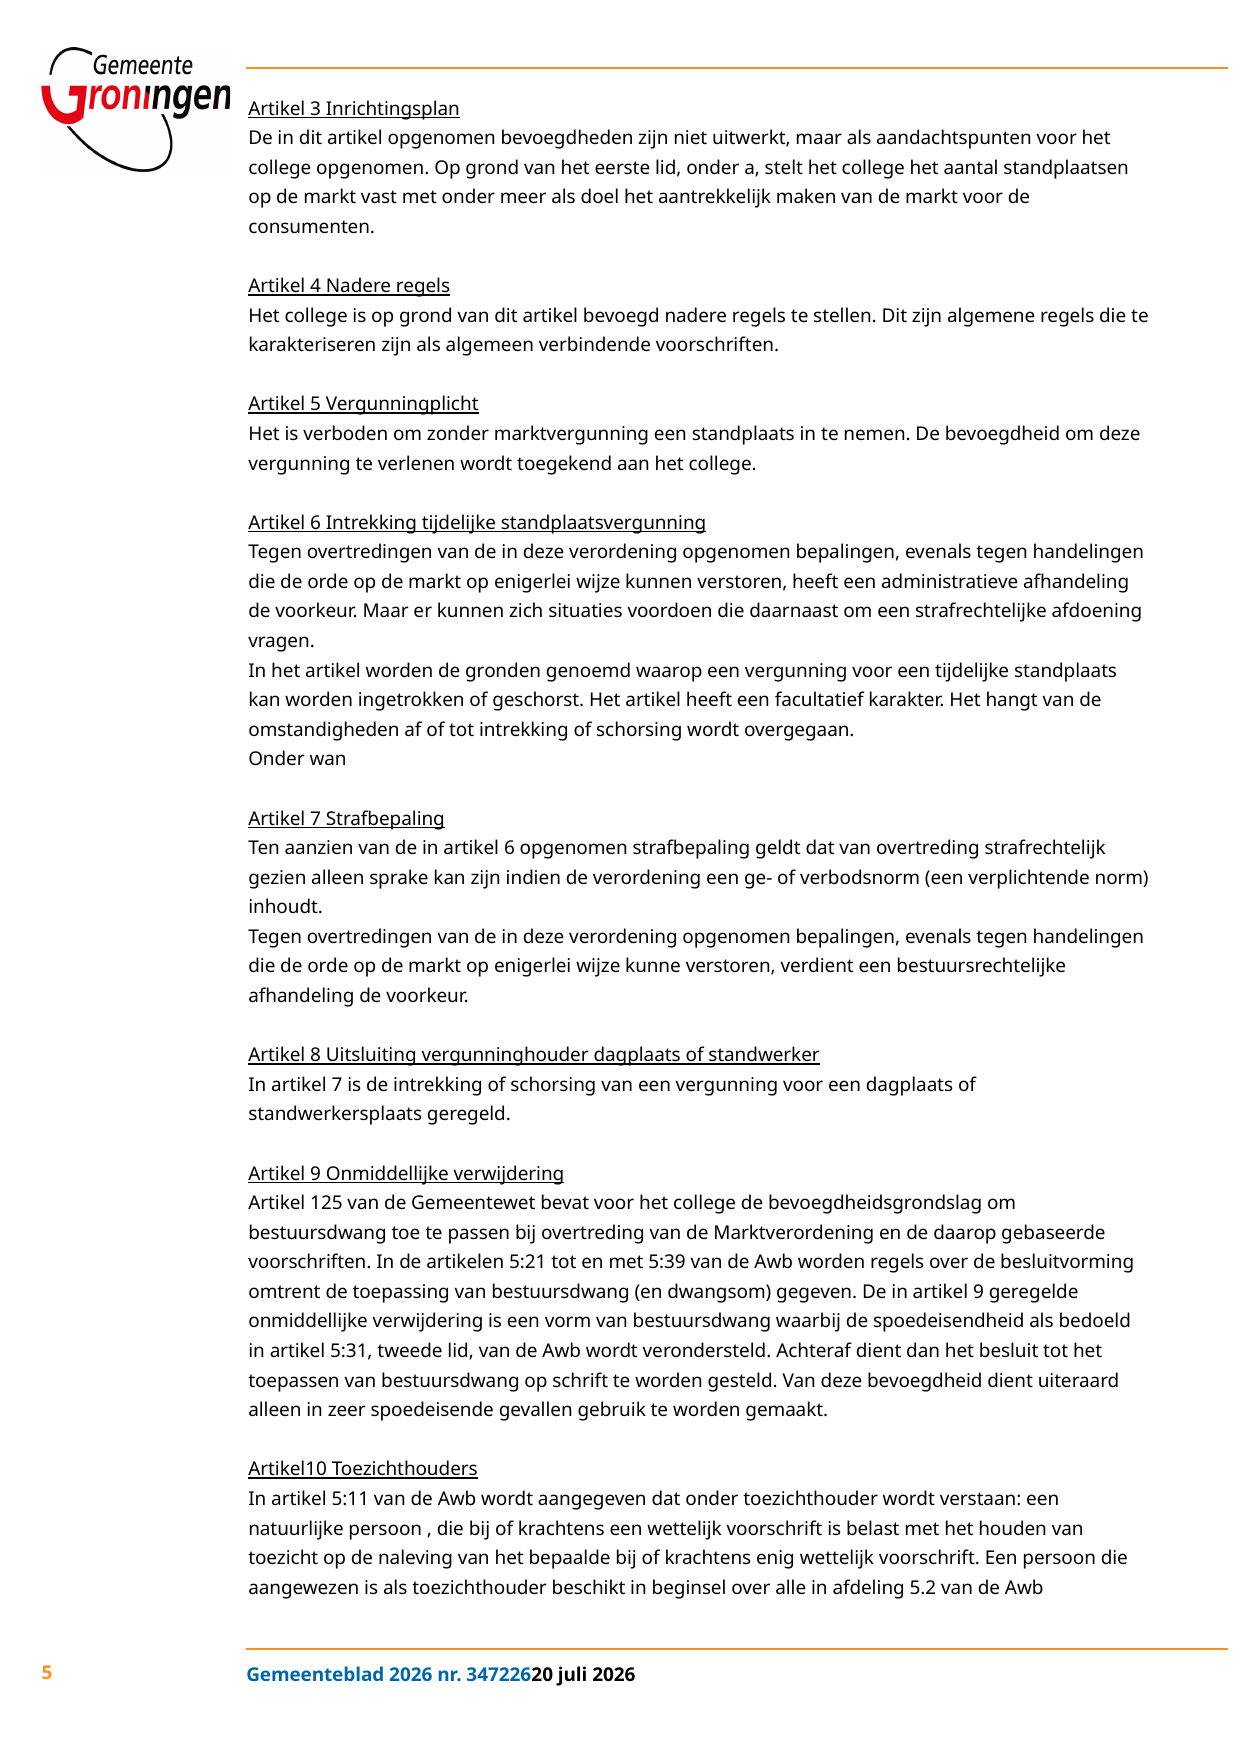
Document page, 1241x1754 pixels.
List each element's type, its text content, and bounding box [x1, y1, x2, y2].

text De in dit artikel opgenomen bevoegdheden zijn niet uitwerkt, maar als aandachtspunten voor het college opgenomen. Op grond van het eerste lid, onder a, stelt het college het aantal standplaatsen op de markt vast met onder meer als doel het aantrekkelijk maken van de markt voor de consumenten. [248, 124, 1152, 239]
text Artikel 6 Intrekking tijdelijke standplaatsvergunning [248, 509, 1152, 535]
text Artikel 5 Vergunningplicht [248, 391, 1152, 416]
text Het college is op grond van dit artikel bevoegd nadere regels te stellen. Dit zijn algemene regels die te karakteriseren zijn als algemeen verbindende voorschriften. [248, 302, 1152, 357]
text Artikel 4 Nadere regels [248, 272, 1152, 298]
text In het artikel worden de gronden genoemd waarop een vergunning voor een tijdelijke standplaats kan worden ingetrokken of geschorst. Het artikel heeft een facultatief karakter. Het hangt van de omstandigheden af of tot intrekking of schorsing wordt overgegaan. [248, 657, 1152, 742]
text Tegen overtredingen van de in deze verordening opgenomen bepalingen, evenals tegen handelingen die de orde op de markt op enigerlei wijze kunnen verstoren, heeft een administratieve afhandeling de voorkeur. Maar er kunnen zich situaties voordoen die daarnaast om een strafrechtelijke afdoening vragen. [248, 538, 1152, 653]
text Onder wan [248, 746, 1152, 771]
text Artikel 7 Strafbepaling [248, 805, 1152, 831]
text Artikel 8 Uitsluiting vergunninghouder dagplaats of standwerker [248, 1041, 1152, 1067]
text Tegen overtredingen van de in deze verordening opgenomen bepalingen, evenals tegen handelingen die de orde op de markt op enigerlei wijze kunne verstoren, verdient een bestuursrechtelijke afhandeling de voorkeur. [248, 923, 1152, 1008]
text Artikel10 Toezichthouders [248, 1456, 1152, 1481]
text In artikel 5:11 van de Awb wordt aangegeven dat onder toezichthouder wordt verstaan: een natuurlijke persoon , die bij of krachtens een wettelijk voorschrift is belast met het houden van toezicht op de naleving van het bepaalde bij of krachtens enig wettelijk voorschrift. Een persoon die aangewezen is als toezichthouder beschikt in beginsel over alle in afdeling 5.2 van de Awb [248, 1485, 1152, 1600]
text Ten aanzien van de in artikel 6 opgenomen strafbepaling geldt dat van overtreding strafrechtelijk gezien alleen sprake kan zijn indien de verordening een ge- of verbodsnorm (een verplichtende norm) inhoudt. [248, 834, 1152, 919]
text Artikel 125 van de Gemeentewet bevat voor het college de bevoegdheidsgrondslag om bestuursdwang toe te passen bij overtreding van de Marktverordening en de daarop gebaseerde voorschriften. In de artikelen 5:21 tot en met 5:39 van de Awb worden regels over de besluitvorming omtrent de toepassing van bestuursdwang (en dwangsom) gegeven. De in artikel 9 geregelde onmiddellijke verwijdering is een vorm van bestuursdwang waarbij de spoedeisendheid als bedoeld in artikel 5:31, tweede lid, van de Awb wordt verondersteld. Achteraf dient dan het besluit tot het toepassen van bestuursdwang op schrift te worden gesteld. Van deze bevoegdheid dient uiteraard alleen in zeer spoedeisende gevallen gebruik te worden gemaakt. [248, 1189, 1152, 1422]
text Artikel 3 Inrichtingsplan [248, 95, 1152, 121]
text In artikel 7 is de intrekking of schorsing van een vergunning voor een dagplaats of standwerkersplaats geregeld. [248, 1071, 1152, 1126]
text Het is verboden om zonder marktvergunning een standplaats in te nemen. De bevoegdheid om deze vergunning te verlenen wordt toegekend aan het college. [248, 420, 1152, 476]
picture [41, 47, 231, 172]
text Artikel 9 Onmiddellijke verwijdering [248, 1160, 1152, 1186]
